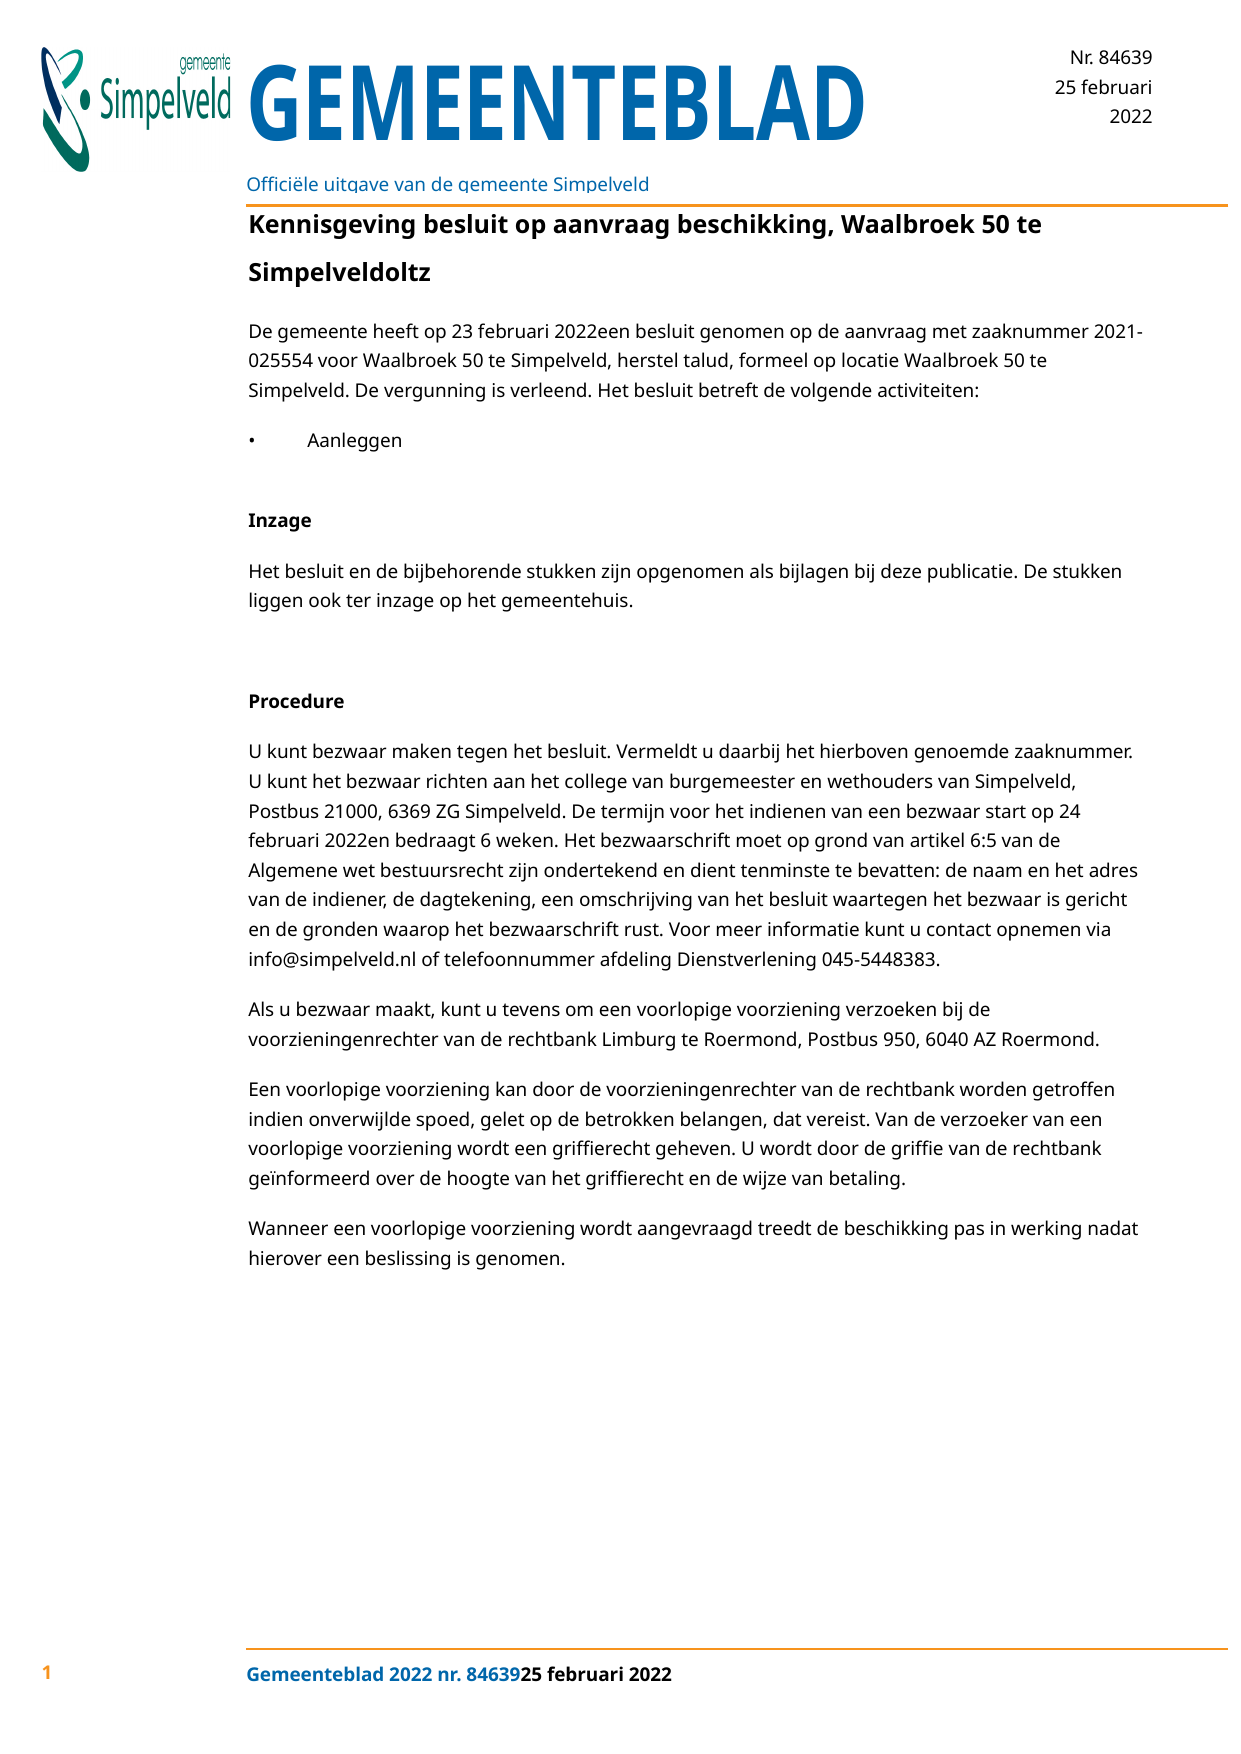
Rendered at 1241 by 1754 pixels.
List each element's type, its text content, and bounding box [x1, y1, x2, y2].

text Inzage [248, 507, 1152, 533]
picture [41, 47, 231, 172]
text Kennisgeving besluit op aanvraag beschikking, Waalbroek 50 te Simpelveldoltz [248, 207, 1152, 288]
text De gemeente heeft op 23 februari 2022een besluit genomen op de aanvraag met zaaknummer 2021-025554 voor Waalbroek 50 te Simpelveld, herstel talud, formeel op locatie Waalbroek 50 te Simpelveld. De vergunning is verleend. Het besluit betreft de volgende activiteiten: [248, 318, 1152, 403]
text U kunt bezwaar maken tegen het besluit. Vermeldt u daarbij het hierboven genoemde zaaknummer. U kunt het bezwaar richten aan het college van burgemeester en wethouders van Simpelveld, Postbus 21000, 6369 ZG Simpelveld. De termijn voor het indienen van een bezwaar start op 24 februari 2022en bedraagt 6 weken. Het bezwaarschrift moet op grond van artikel 6:5 van de Algemene wet bestuursrecht zijn ondertekend en dient tenminste te bevatten: de naam en het adres van de indiener, de dagtekening, een omschrijving van het besluit waartegen het bezwaar is gericht en de gronden waarop het bezwaarschrift rust. Voor meer informatie kunt u contact opnemen via info@simpelveld.nl of telefoonnummer afdeling Dienstverlening 045-5448383. [248, 739, 1152, 972]
text Wanneer een voorlopige voorziening wordt aangevraagd treedt de beschikking pas in werking nadat hierover een beslissing is genomen. [248, 1215, 1152, 1271]
text Procedure [248, 688, 1152, 714]
text Als u bezwaar maakt, kunt u tevens om een voorlopige voorziening verzoeken bij de voorzieningenrechter van de rechtbank Limburg te Roermond, Postbus 950, 6040 AZ Roermond. [248, 996, 1152, 1052]
text Het besluit en de bijbehorende stukken zijn opgenomen als bijlagen bij deze publicatie. De stukken liggen ook ter inzage op het gemeentehuis. [248, 558, 1152, 613]
text Een voorlopige voorziening kan door de voorzieningenrechter van de rechtbank worden getroffen indien onverwijlde spoed, gelet op de betrokken belangen, dat vereist. Van de verzoeker van een voorlopige voorziening wordt een griffierecht geheven. U wordt door de griffie van de rechtbank geïnformeerd over de hoogte van het griffierecht en de wijze van betaling. [248, 1076, 1152, 1191]
list Aanleggen [248, 427, 1152, 453]
